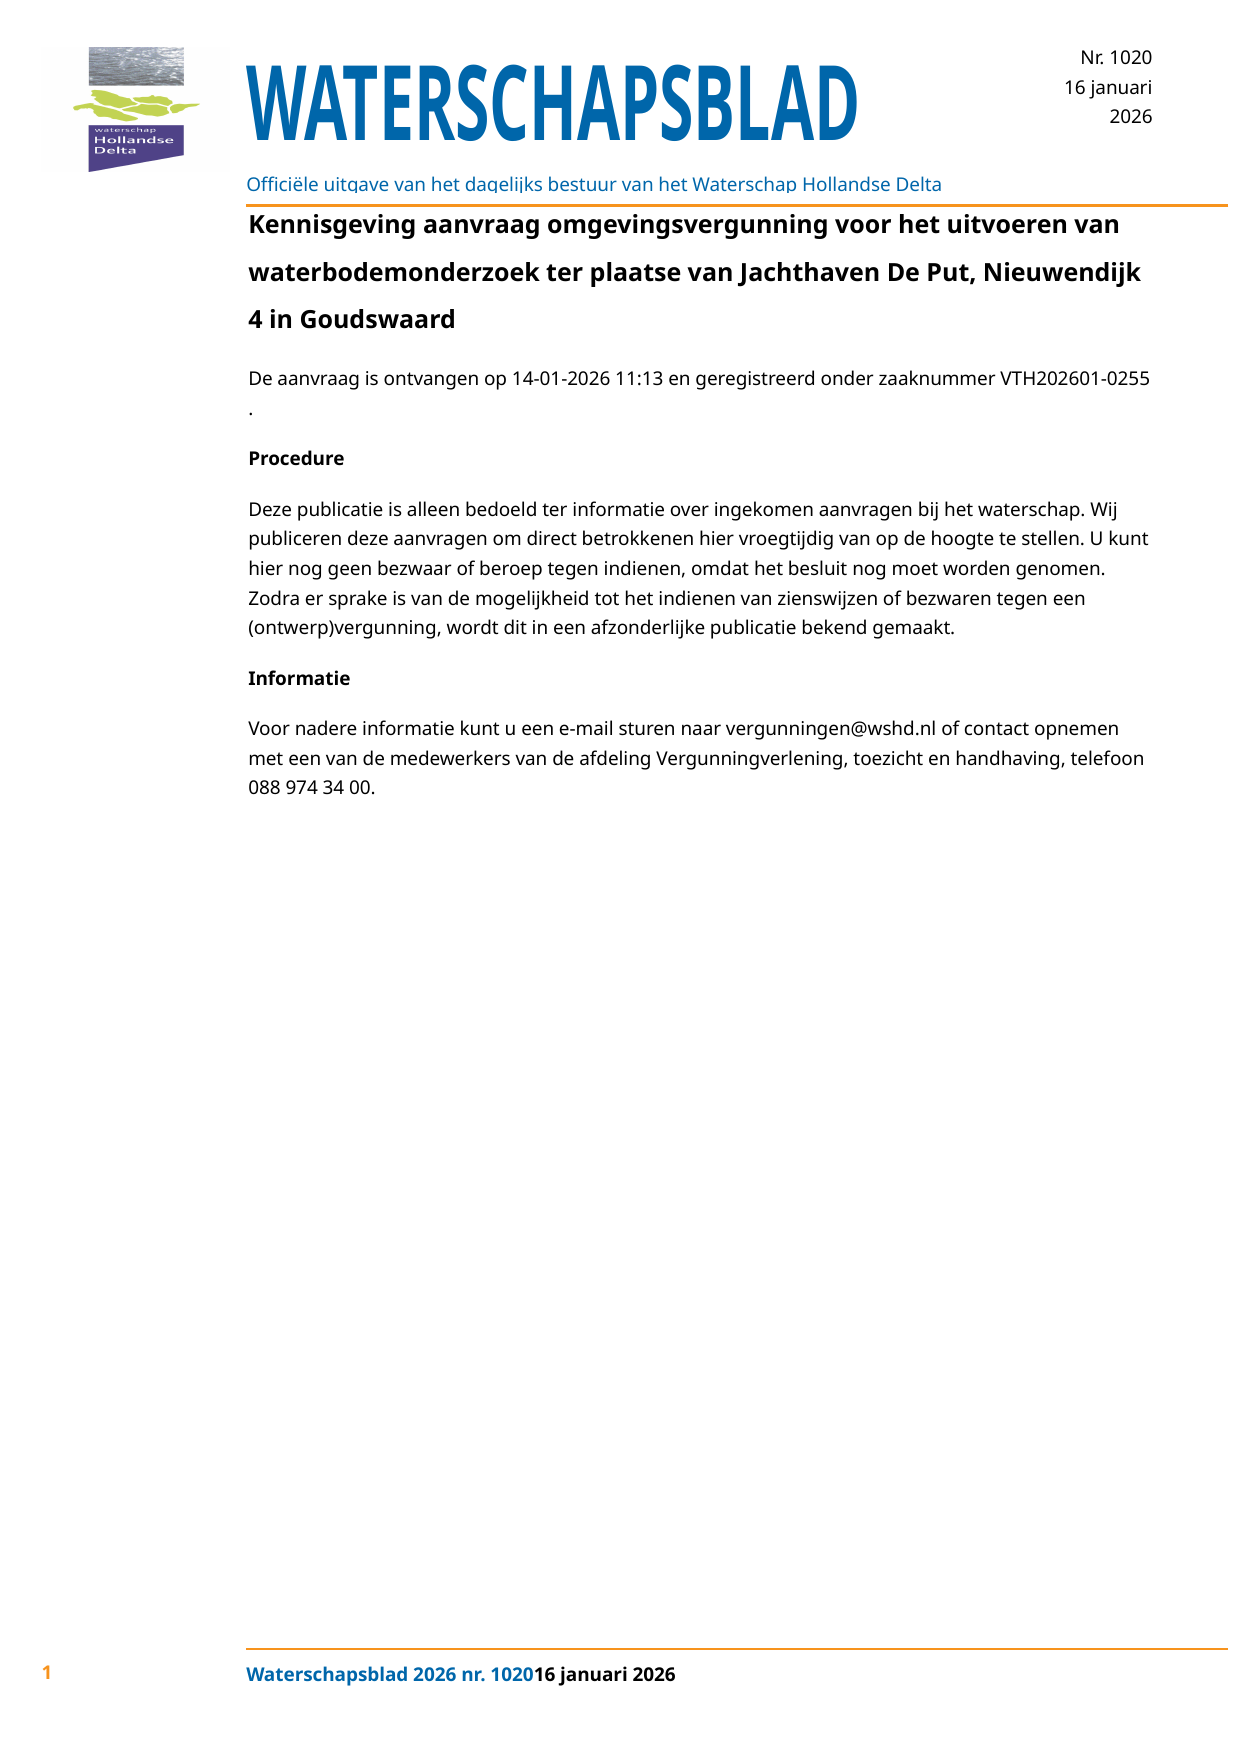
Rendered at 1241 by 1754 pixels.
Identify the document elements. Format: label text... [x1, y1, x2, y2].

picture [41, 47, 231, 172]
text De aanvraag is ontvangen op 14-01-2026 11:13 en geregistreerd onder zaaknummer VTH202601-0255 . [248, 366, 1152, 421]
text Voor nadere informatie kunt u een e-mail sturen naar vergunningen@wshd.nl of contact opnemen met een van de medewerkers van de afdeling Vergunningverlening, toezicht en handhaving, telefoon 088 974 34 00. [248, 715, 1152, 800]
text Deze publicatie is alleen bedoeld ter informatie over ingekomen aanvragen bij het waterschap. Wij publiceren deze aanvragen om direct betrokkenen hier vroegtijdig van op de hoogte te stellen. U kunt hier nog geen bezwaar of beroep tegen indienen, omdat het besluit nog moet worden genomen. Zodra er sprake is van de mogelijkheid tot het indienen van zienswijzen of bezwaren tegen een (ontwerp)vergunning, wordt dit in een afzonderlijke publicatie bekend gemaakt. [248, 496, 1152, 640]
text Informatie [248, 665, 1152, 690]
text Kennisgeving aanvraag omgevingsvergunning voor het uitvoeren van waterbodemonderzoek ter plaatse van Jachthaven De Put, Nieuwendijk 4 in Goudswaard [248, 207, 1152, 336]
text Procedure [248, 446, 1152, 471]
